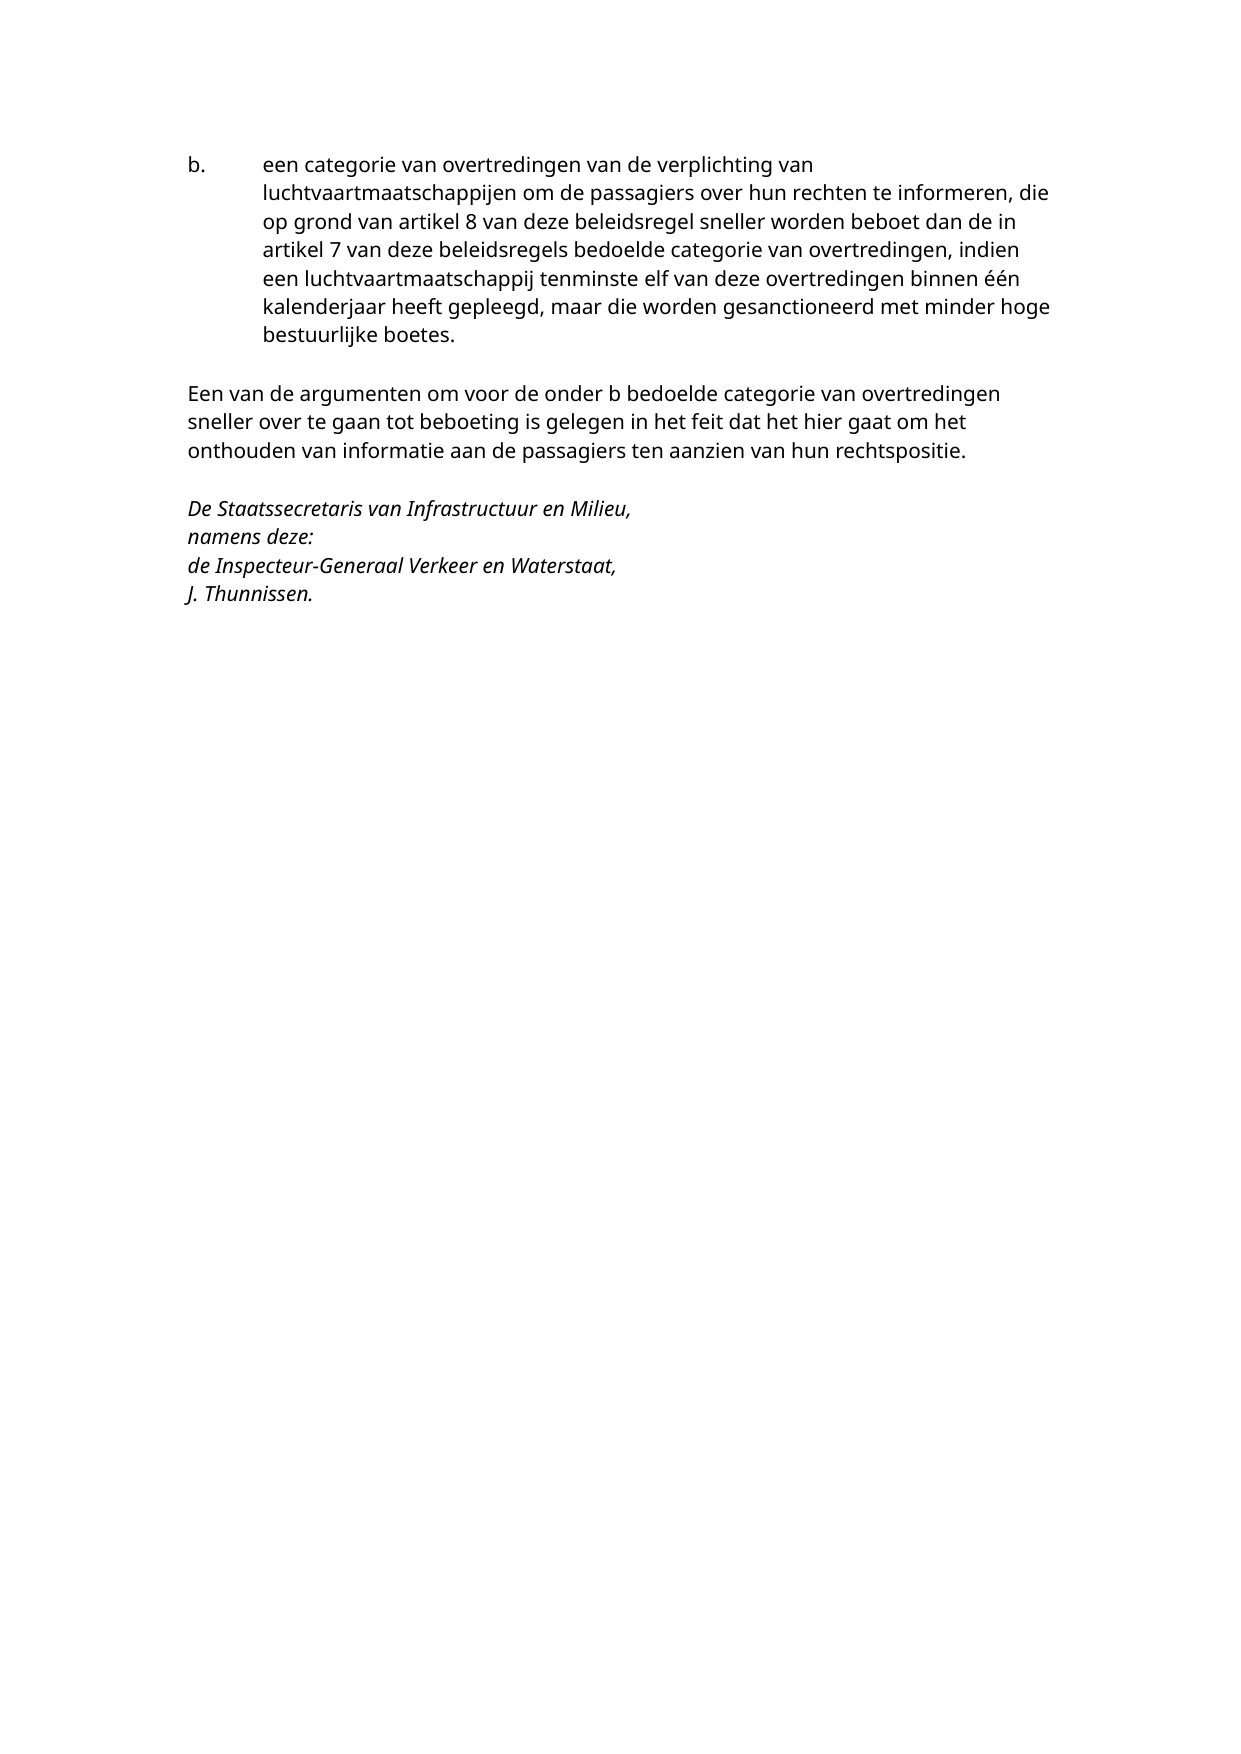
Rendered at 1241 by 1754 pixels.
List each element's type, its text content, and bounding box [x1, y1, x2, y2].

text de Inspecteur-Generaal Verkeer en Waterstaat, [187, 551, 1053, 579]
list een categorie van overtredingen van de verplichting van luchtvaartmaatschappijen om de passagiers over hun rechten te informeren, die op grond van artikel 8 van deze beleidsregel sneller worden beboet dan de in artikel 7 van deze beleidsregels bedoelde categorie van overtredingen, indien een luchtvaartmaatschappij tenminste elf van deze overtredingen binnen één kalenderjaar heeft gepleegd, maar die worden gesanctioneerd met minder hoge bestuurlijke boetes. [187, 150, 1053, 349]
text namens deze: [187, 522, 1053, 551]
text Een van de argumenten om voor de onder b bedoelde categorie van overtredingen sneller over te gaan tot beboeting is gelegen in het feit dat het hier gaat om het onthouden van informatie aan de passagiers ten aanzien van hun rechtspositie. [187, 379, 1053, 464]
text J. Thunnissen. [187, 579, 1053, 608]
text De Staatssecretaris van Infrastructuur en Milieu, [187, 494, 1053, 522]
